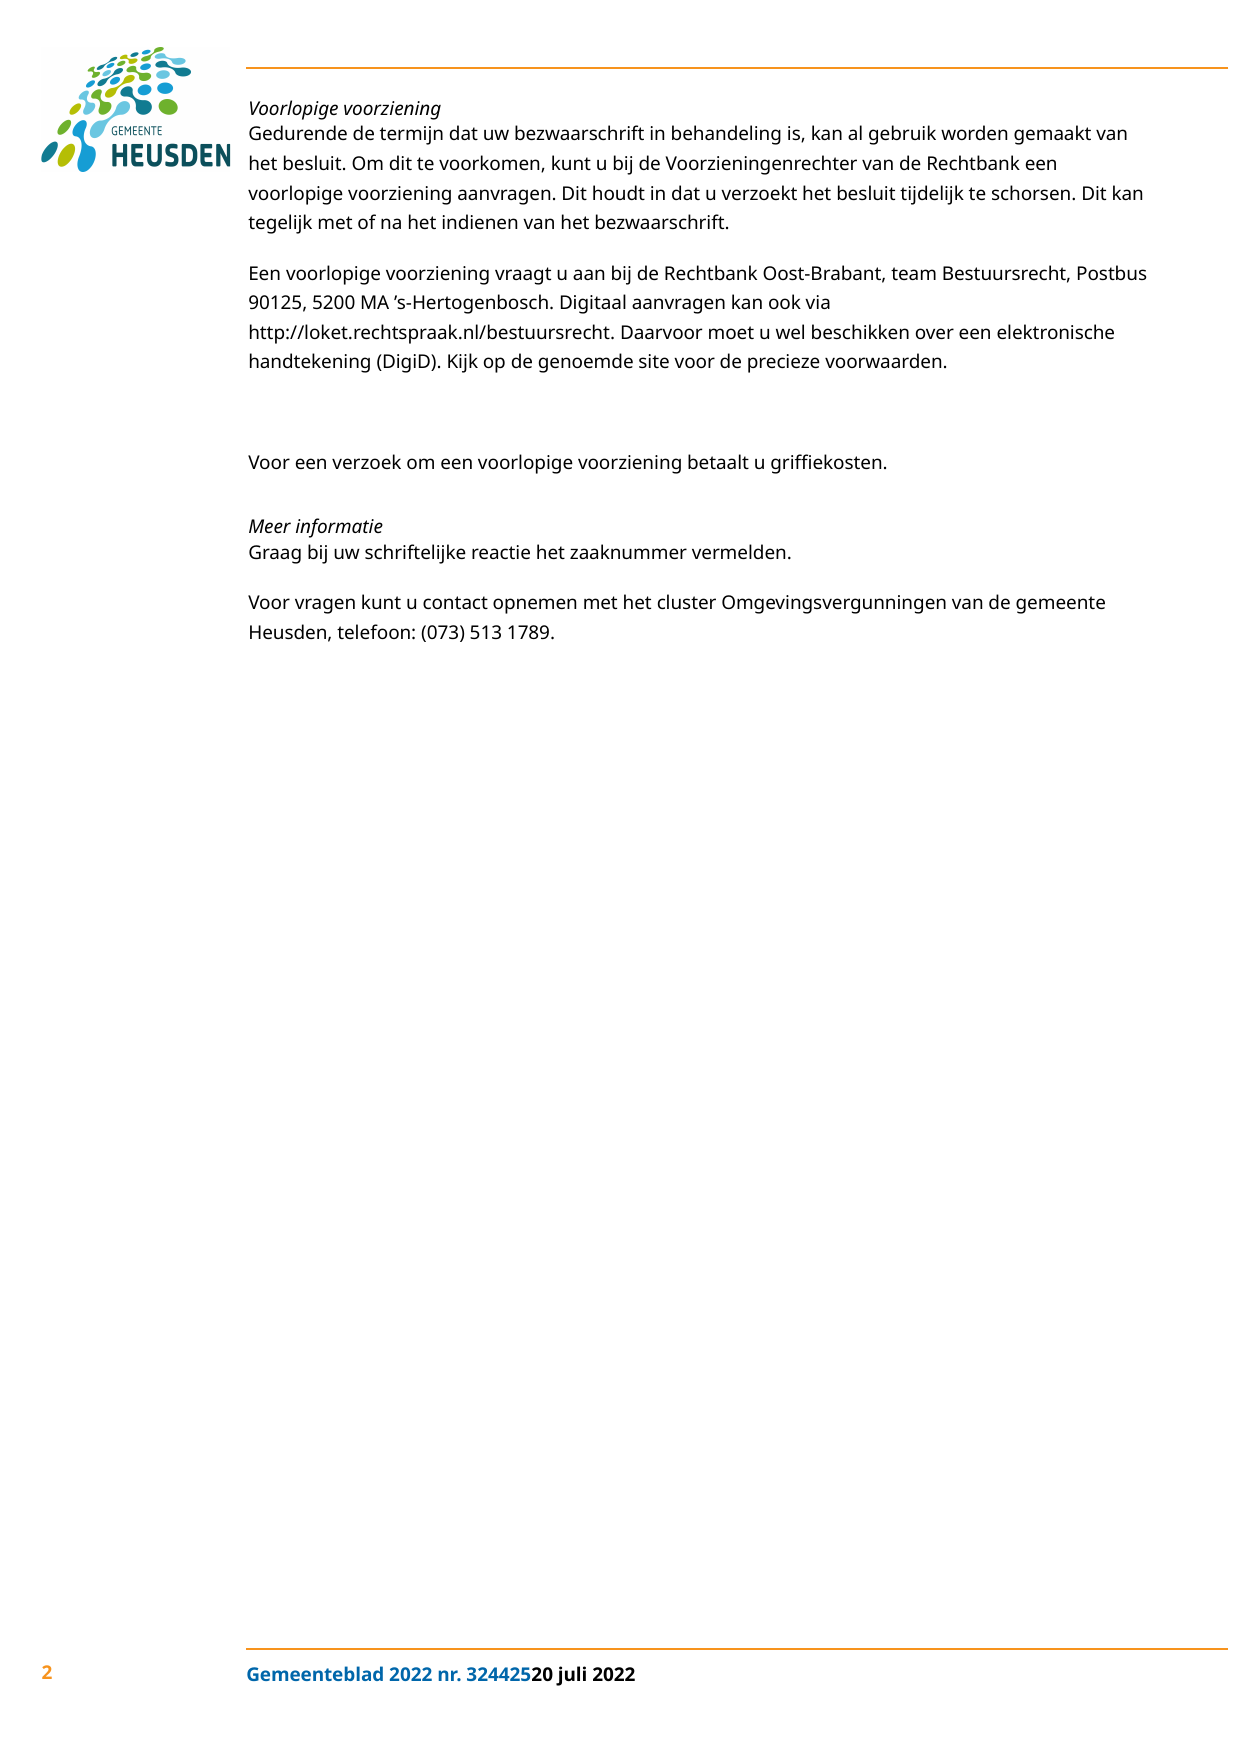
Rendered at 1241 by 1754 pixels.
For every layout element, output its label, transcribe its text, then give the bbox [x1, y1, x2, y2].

text Voor vragen kunt u contact opnemen met het cluster Omgevingsvergunningen van de gemeente Heusden, telefoon: (073) 513 1789. [248, 589, 1152, 645]
text Gedurende de termijn dat uw bezwaarschrift in behandeling is, kan al gebruik worden gemaakt van het besluit. Om dit te voorkomen, kunt u bij de Voorzieningenrechter van de Rechtbank een voorlopige voorziening aanvragen. Dit houdt in dat u verzoekt het besluit tijdelijk te schorsen. Dit kan tegelijk met of na het indienen van het bezwaarschrift. [248, 121, 1152, 235]
picture [41, 47, 231, 172]
text Voor een verzoek om een voorlopige voorziening betaalt u griffiekosten. [248, 449, 1152, 475]
text Meer informatie [248, 513, 1152, 539]
text Graag bij uw schriftelijke reactie het zaaknummer vermelden. [248, 539, 1152, 565]
text Voorlopige voorziening [248, 95, 1152, 121]
text Een voorlopige voorziening vraagt u aan bij de Rechtbank Oost-Brabant, team Bestuursrecht, Postbus 90125, 5200 MA ’s-Hertogenbosch. Digitaal aanvragen kan ook via http://loket.rechtspraak.nl/bestuursrecht. Daarvoor moet u wel beschikken over een elektronische handtekening (DigiD). Kijk op de genoemde site voor de precieze voorwaarden. [248, 260, 1152, 374]
